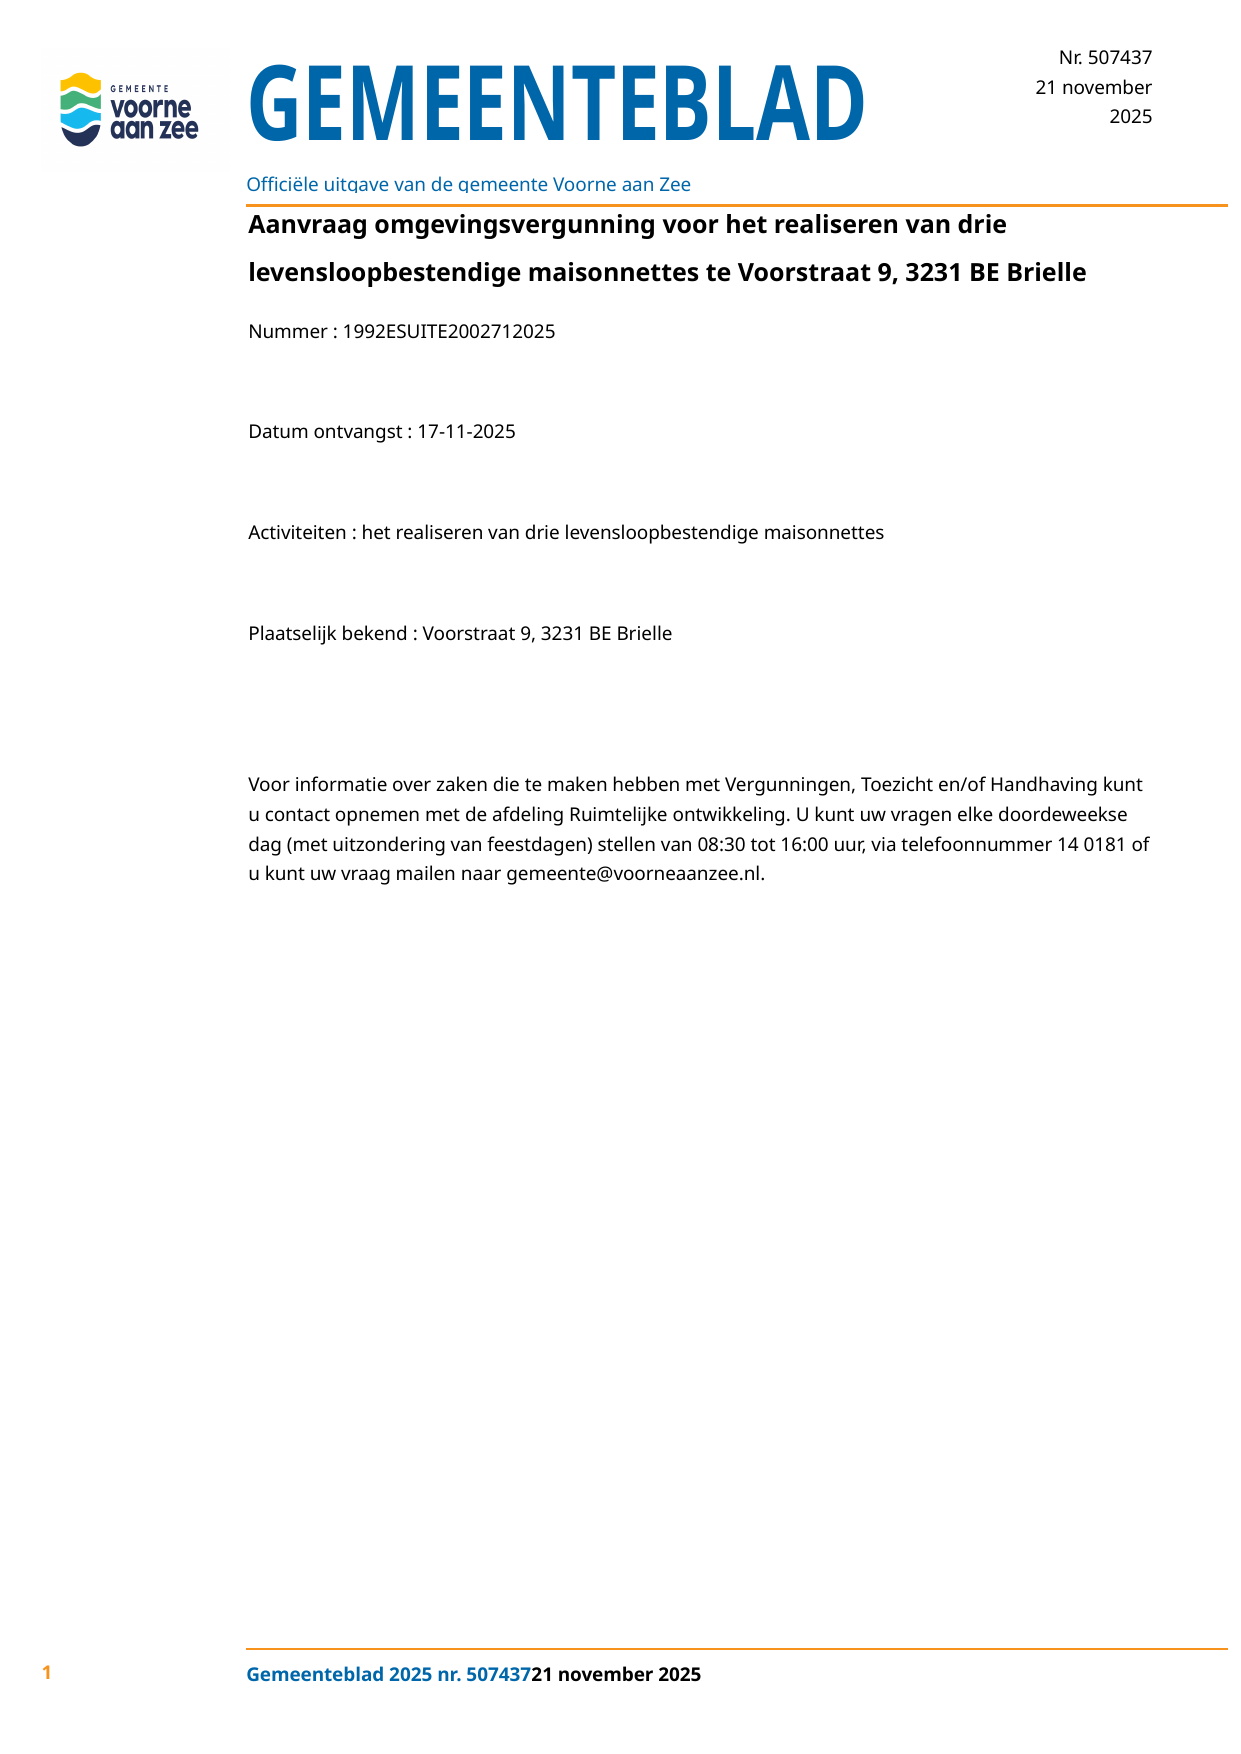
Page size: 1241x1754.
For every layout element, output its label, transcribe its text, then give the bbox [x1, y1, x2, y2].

picture [41, 47, 231, 172]
text Aanvraag omgevingsvergunning voor het realiseren van drie levensloopbestendige maisonnettes te Voorstraat 9, 3231 BE Brielle [248, 207, 1152, 288]
text Activiteiten : het realiseren van drie levensloopbestendige maisonnettes [248, 519, 1152, 545]
text Plaatselijk bekend : Voorstraat 9, 3231 BE Brielle [248, 620, 1152, 646]
text Datum ontvangst : 17-11-2025 [248, 419, 1152, 444]
text Voor informatie over zaken die te maken hebben met Vergunningen, Toezicht en/of Handhaving kunt u contact opnemen met de afdeling Ruimtelijke ontwikkeling. U kunt uw vragen elke doordeweekse dag (met uitzondering van feestdagen) stellen van 08:30 tot 16:00 uur, via telefoonnummer 14 0181 of u kunt uw vraag mailen naar gemeente@voorneaanzee.nl. [248, 772, 1152, 886]
text Nummer : 1992ESUITE2002712025 [248, 318, 1152, 344]
